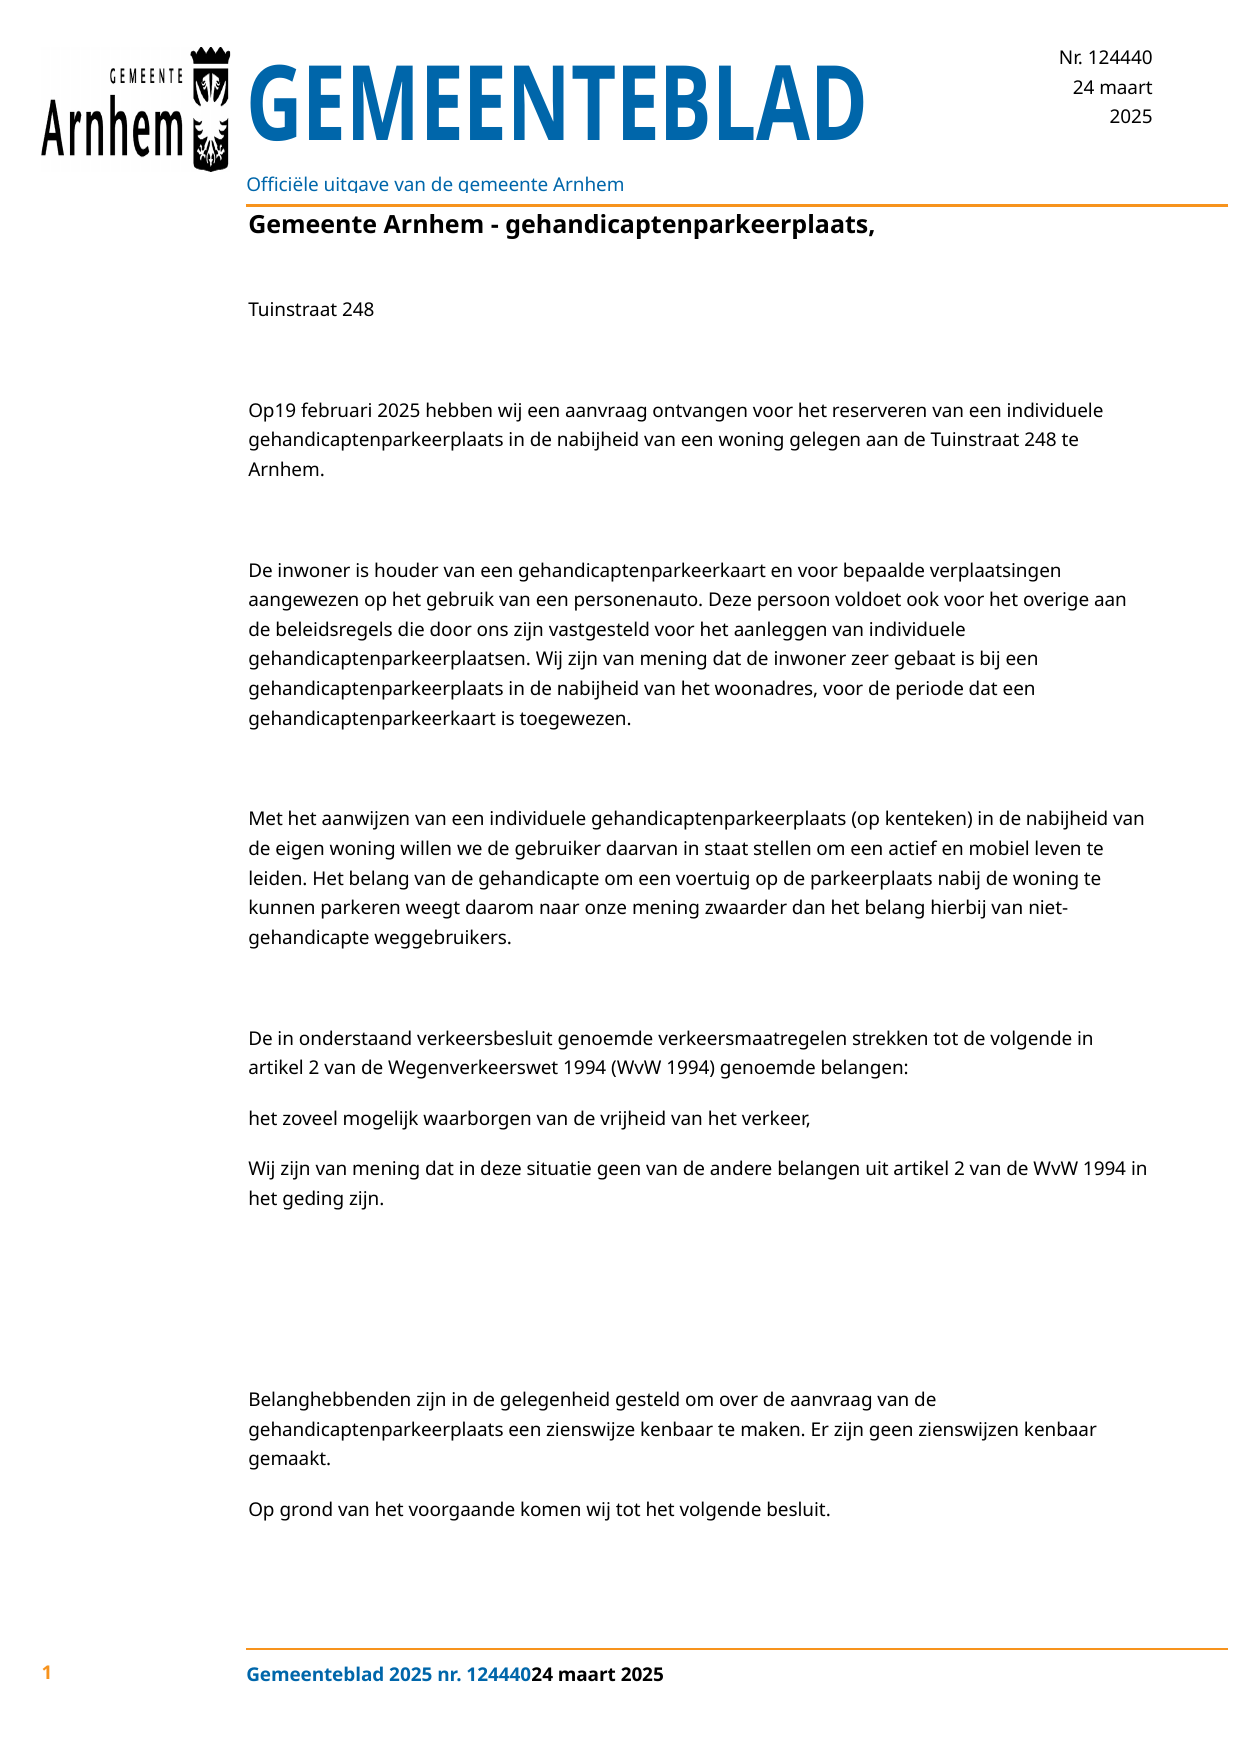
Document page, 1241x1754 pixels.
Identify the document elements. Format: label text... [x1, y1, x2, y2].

text Op19 februari 2025 hebben wij een aanvraag ontvangen voor het reserveren van een individuele gehandicaptenparkeerplaats in de nabijheid van een woning gelegen aan de Tuinstraat 248 te Arnhem. [248, 397, 1152, 482]
text het zoveel mogelijk waarborgen van de vrijheid van het verkeer, [248, 1105, 1152, 1131]
text Met het aanwijzen van een individuele gehandicaptenparkeerplaats (op kenteken) in de nabijheid van de eigen woning willen we de gebruiker daarvan in staat stellen om een actief en mobiel leven te leiden. Het belang van de gehandicapte om een voertuig op de parkeerplaats nabij de woning te kunnen parkeren weegt daarom naar onze mening zwaarder dan het belang hierbij van niet-gehandicapte weggebruikers. [248, 806, 1152, 950]
text Wij zijn van mening dat in deze situatie geen van de andere belangen uit artikel 2 van de WvW 1994 in het geding zijn. [248, 1155, 1152, 1211]
text Gemeente Arnhem - gehandicaptenparkeerplaats, [248, 207, 1152, 241]
text Tuinstraat 248 [248, 296, 1152, 322]
picture [41, 47, 231, 172]
text De in onderstaand verkeersbesluit genoemde verkeersmaatregelen strekken tot de volgende in artikel 2 van de Wegenverkeerswet 1994 (WvW 1994) genoemde belangen: [248, 1025, 1152, 1080]
text Op grond van het voorgaande komen wij tot het volgende besluit. [248, 1496, 1152, 1522]
text Belanghebbenden zijn in de gelegenheid gesteld om over de aanvraag van de gehandicaptenparkeerplaats een zienswijze kenbaar te maken. Er zijn geen zienswijzen kenbaar gemaakt. [248, 1386, 1152, 1471]
text De inwoner is houder van een gehandicaptenparkeerkaart en voor bepaalde verplaatsingen aangewezen op het gebruik van een personenauto. Deze persoon voldoet ook voor het overige aan de beleidsregels die door ons zijn vastgesteld voor het aanleggen van individuele gehandicaptenparkeerplaatsen. Wij zijn van mening dat de inwoner zeer gebaat is bij een gehandicaptenparkeerplaats in de nabijheid van het woonadres, voor de periode dat een gehandicaptenparkeerkaart is toegewezen. [248, 557, 1152, 731]
